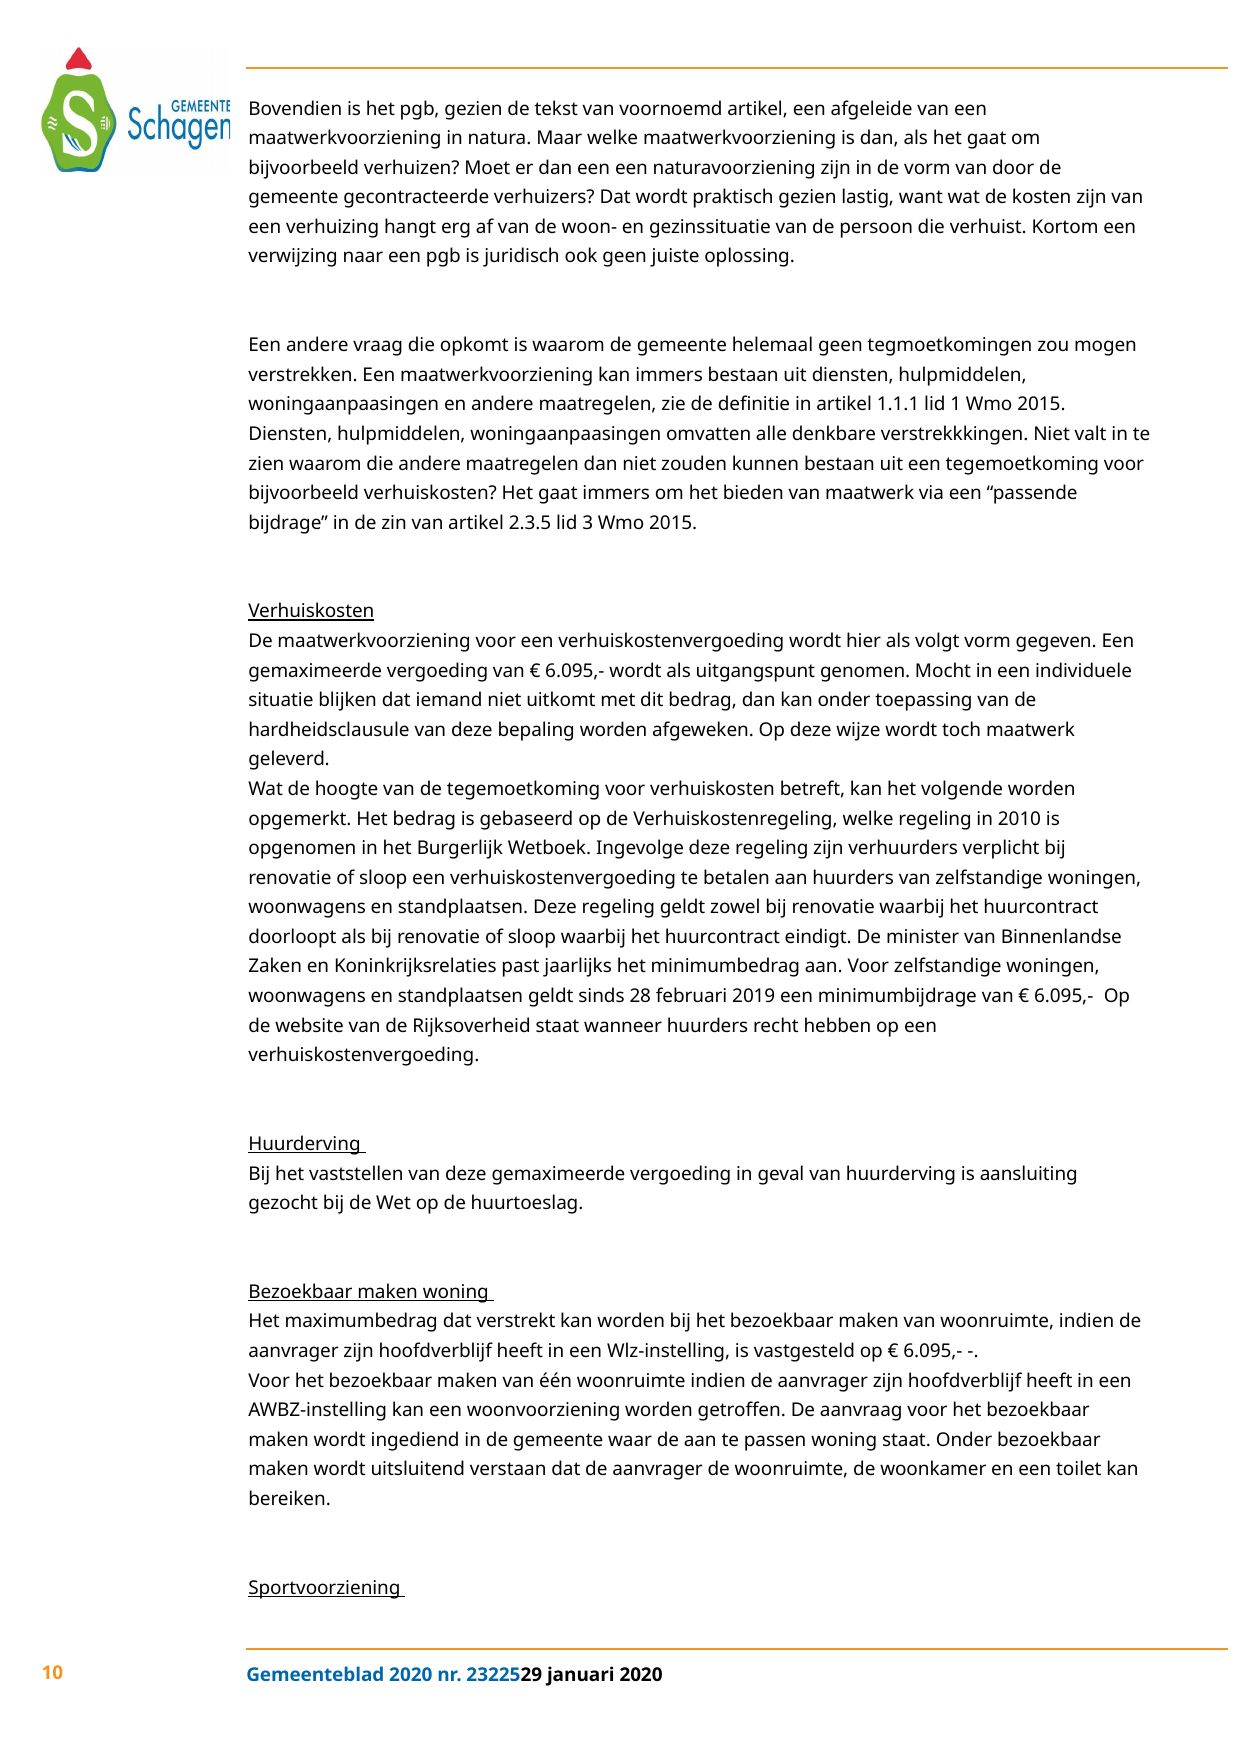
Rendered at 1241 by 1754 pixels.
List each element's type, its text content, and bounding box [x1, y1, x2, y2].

picture [41, 47, 231, 172]
text De maatwerkvoorziening voor een verhuiskostenvergoeding wordt hier als volgt vorm gegeven. Een gemaximeerde vergoeding van € 6.095,- wordt als uitgangspunt genomen. Mocht in een individuele situatie blijken dat iemand niet uitkomt met dit bedrag, dan kan onder toepassing van de hardheidsclausule van deze bepaling worden afgeweken. Op deze wijze wordt toch maatwerk geleverd. [248, 627, 1152, 771]
text Sportvoorziening [248, 1574, 1152, 1600]
text Bezoekbaar maken woning [248, 1278, 1152, 1304]
text Bij het vaststellen van deze gemaximeerde vergoeding in geval van huurderving is aansluiting gezocht bij de Wet op de huurtoeslag. [248, 1160, 1152, 1215]
text Huurderving [248, 1130, 1152, 1156]
text Wat de hoogte van de tegemoetkoming voor verhuiskosten betreft, kan het volgende worden opgemerkt. Het bedrag is gebaseerd op de Verhuiskostenregeling, welke regeling in 2010 is opgenomen in het Burgerlijk Wetboek. Ingevolge deze regeling zijn verhuurders verplicht bij renovatie of sloop een verhuiskostenvergoeding te betalen aan huurders van zelfstandige woningen, woonwagens en standplaatsen. Deze regeling geldt zowel bij renovatie waarbij het huurcontract doorloopt als bij renovatie of sloop waarbij het huurcontract eindigt. De minister van Binnenlandse Zaken en Koninkrijksrelaties past jaarlijks het minimumbedrag aan. Voor zelfstandige woningen, woonwagens en standplaatsen geldt sinds 28 februari 2019 een minimumbijdrage van € 6.095,- Op de website van de Rijksoverheid staat wanneer huurders recht hebben op een verhuiskostenvergoeding. [248, 775, 1152, 1067]
text Het maximumbedrag dat verstrekt kan worden bij het bezoekbaar maken van woonruimte, indien de aanvrager zijn hoofdverblijf heeft in een Wlz-instelling, is vastgesteld op € 6.095,- -. [248, 1308, 1152, 1363]
text Verhuiskosten [248, 598, 1152, 623]
text Bovendien is het pgb, gezien de tekst van voornoemd artikel, een afgeleide van een maatwerkvoorziening in natura. Maar welke maatwerkvoorziening is dan, als het gaat om bijvoorbeeld verhuizen? Moet er dan een een naturavoorziening zijn in de vorm van door de gemeente gecontracteerde verhuizers? Dat wordt praktisch gezien lastig, want wat de kosten zijn van een verhuizing hangt erg af van de woon- en gezinssituatie van de persoon die verhuist. Kortom een verwijzing naar een pgb is juridisch ook geen juiste oplossing. [248, 95, 1152, 268]
text Voor het bezoekbaar maken van één woonruimte indien de aanvrager zijn hoofdverblijf heeft in een AWBZ-instelling kan een woonvoorziening worden getroffen. De aanvraag voor het bezoekbaar maken wordt ingediend in de gemeente waar de aan te passen woning staat. Onder bezoekbaar maken wordt uitsluitend verstaan dat de aanvrager de woonruimte, de woonkamer en een toilet kan bereiken. [248, 1367, 1152, 1511]
text Een andere vraag die opkomt is waarom de gemeente helemaal geen tegmoetkomingen zou mogen verstrekken. Een maatwerkvoorziening kan immers bestaan uit diensten, hulpmiddelen, woningaanpaasingen en andere maatregelen, zie de definitie in artikel 1.1.1 lid 1 Wmo 2015. Diensten, hulpmiddelen, woningaanpaasingen omvatten alle denkbare verstrekkkingen. Niet valt in te zien waarom die andere maatregelen dan niet zouden kunnen bestaan uit een tegemoetkoming voor bijvoorbeeld verhuiskosten? Het gaat immers om het bieden van maatwerk via een “passende bijdrage” in de zin van artikel 2.3.5 lid 3 Wmo 2015. [248, 331, 1152, 535]
